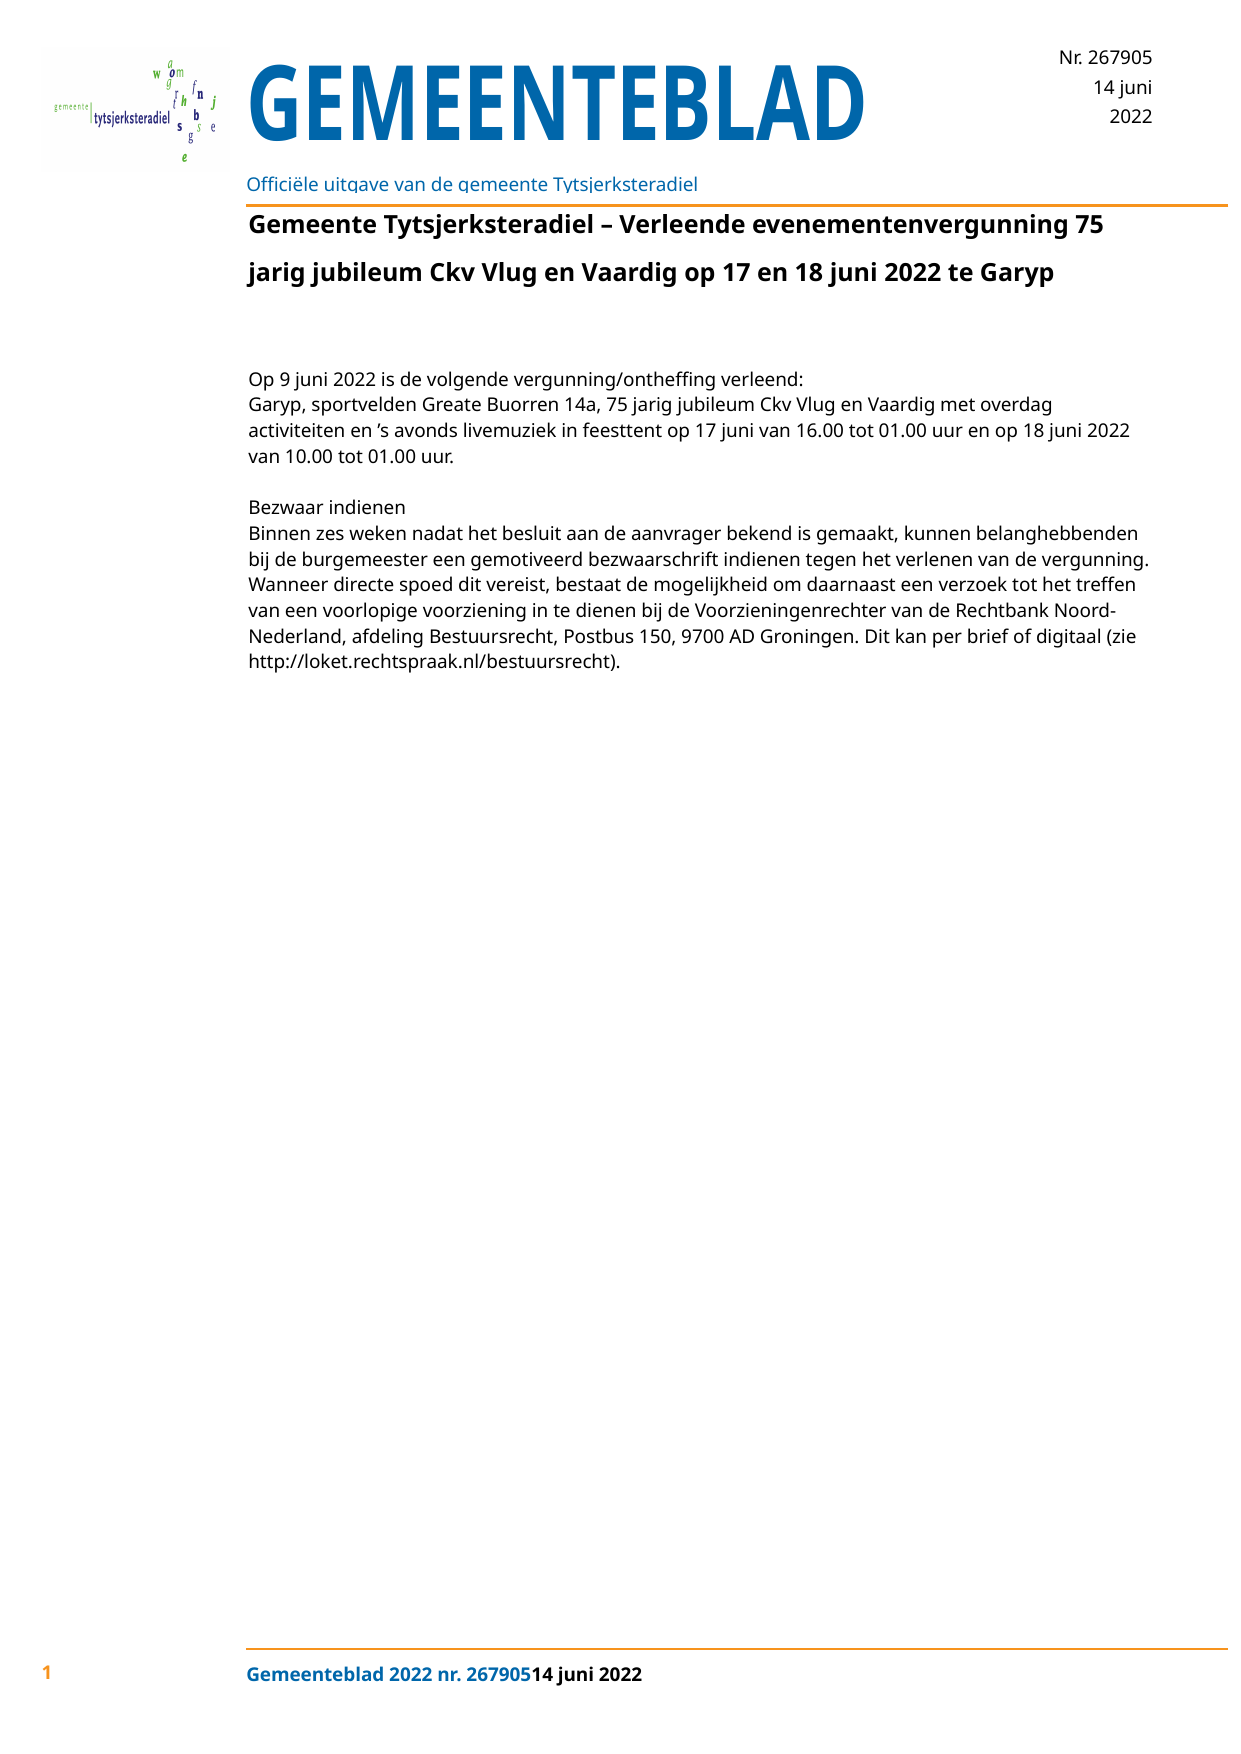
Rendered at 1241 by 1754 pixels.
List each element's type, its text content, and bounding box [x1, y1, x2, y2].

text Op 9 juni 2022 is de volgende vergunning/ontheffing verleend: [248, 366, 1152, 391]
text Binnen zes weken nadat het besluit aan de aanvrager bekend is gemaakt, kunnen belanghebbenden bij de burgemeester een gemotiveerd bezwaarschrift indienen tegen het verlenen van de vergunning. Wanneer directe spoed dit vereist, bestaat de mogelijkheid om daarnaast een verzoek tot het treffen van een voorlopige voorziening in te dienen bij de Voorzieningenrechter van de Rechtbank Noord-Nederland, afdeling Bestuursrecht, Postbus 150, 9700 AD Groningen. Dit kan per brief of digitaal (zie http://loket.rechtspraak.nl/bestuursrecht). [248, 520, 1152, 674]
text Gemeente Tytsjerksteradiel – Verleende evenementenvergunning 75 jarig jubileum Ckv Vlug en Vaardig op 17 en 18 juni 2022 te Garyp [248, 207, 1152, 288]
text Bezwaar indienen [248, 494, 1152, 520]
picture [41, 47, 231, 172]
text Garyp, sportvelden Greate Buorren 14a, 75 jarig jubileum Ckv Vlug en Vaardig met overdag activiteiten en ’s avonds livemuziek in feesttent op 17 juni van 16.00 tot 01.00 uur en op 18 juni 2022 van 10.00 tot 01.00 uur. [248, 391, 1152, 469]
